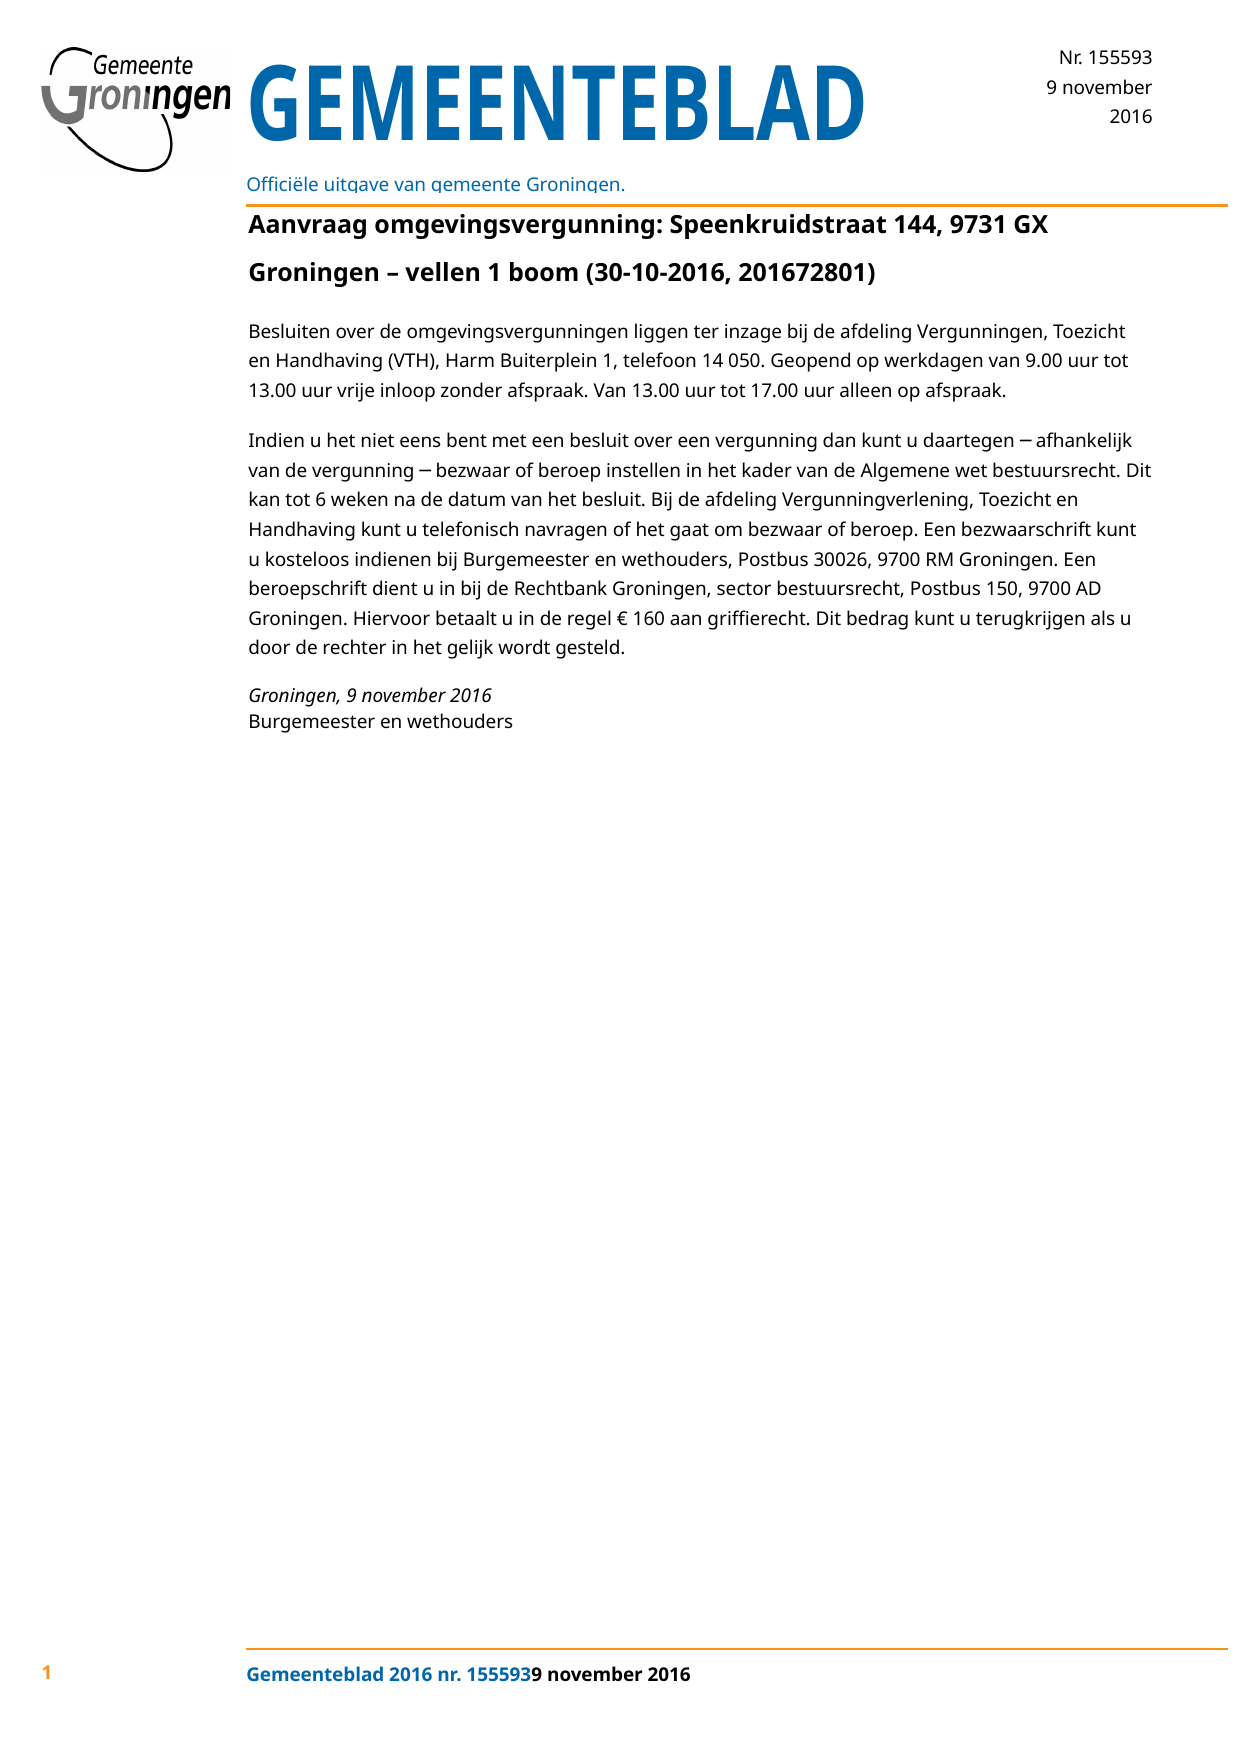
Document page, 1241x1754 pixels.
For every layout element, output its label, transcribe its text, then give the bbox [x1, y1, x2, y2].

text Indien u het niet eens bent met een besluit over een vergunning dan kunt u daartegen ─ afhankelijk van de vergunning ─ bezwaar of beroep instellen in het kader van de Algemene wet bestuursrecht. Dit kan tot 6 weken na de datum van het besluit. Bij de afdeling Vergunningverlening, Toezicht en Handhaving kunt u telefonisch navragen of het gaat om bezwaar of beroep. Een bezwaarschrift kunt u kosteloos indienen bij Burgemeester en wethouders, Postbus 30026, 9700 RM Groningen. Een beroepschrift dient u in bij de Rechtbank Groningen, sector bestuursrecht, Postbus 150, 9700 AD Groningen. Hiervoor betaalt u in de regel € 160 aan griffierecht. Dit bedrag kunt u terugkrijgen als u door de rechter in het gelijk wordt gesteld. [248, 427, 1152, 660]
text Burgemeester en wethouders [248, 708, 1152, 734]
text Besluiten over de omgevingsvergunningen liggen ter inzage bij de afdeling Vergunningen, Toezicht en Handhaving (VTH), Harm Buiterplein 1, telefoon 14 050. Geopend op werkdagen van 9.00 uur tot 13.00 uur vrije inloop zonder afspraak. Van 13.00 uur tot 17.00 uur alleen op afspraak. [248, 318, 1152, 403]
picture [41, 47, 231, 172]
text Groningen, 9 november 2016 [248, 682, 1152, 708]
text Aanvraag omgevingsvergunning: Speenkruidstraat 144, 9731 GX Groningen – vellen 1 boom (30-10-2016, 201672801) [248, 207, 1152, 288]
